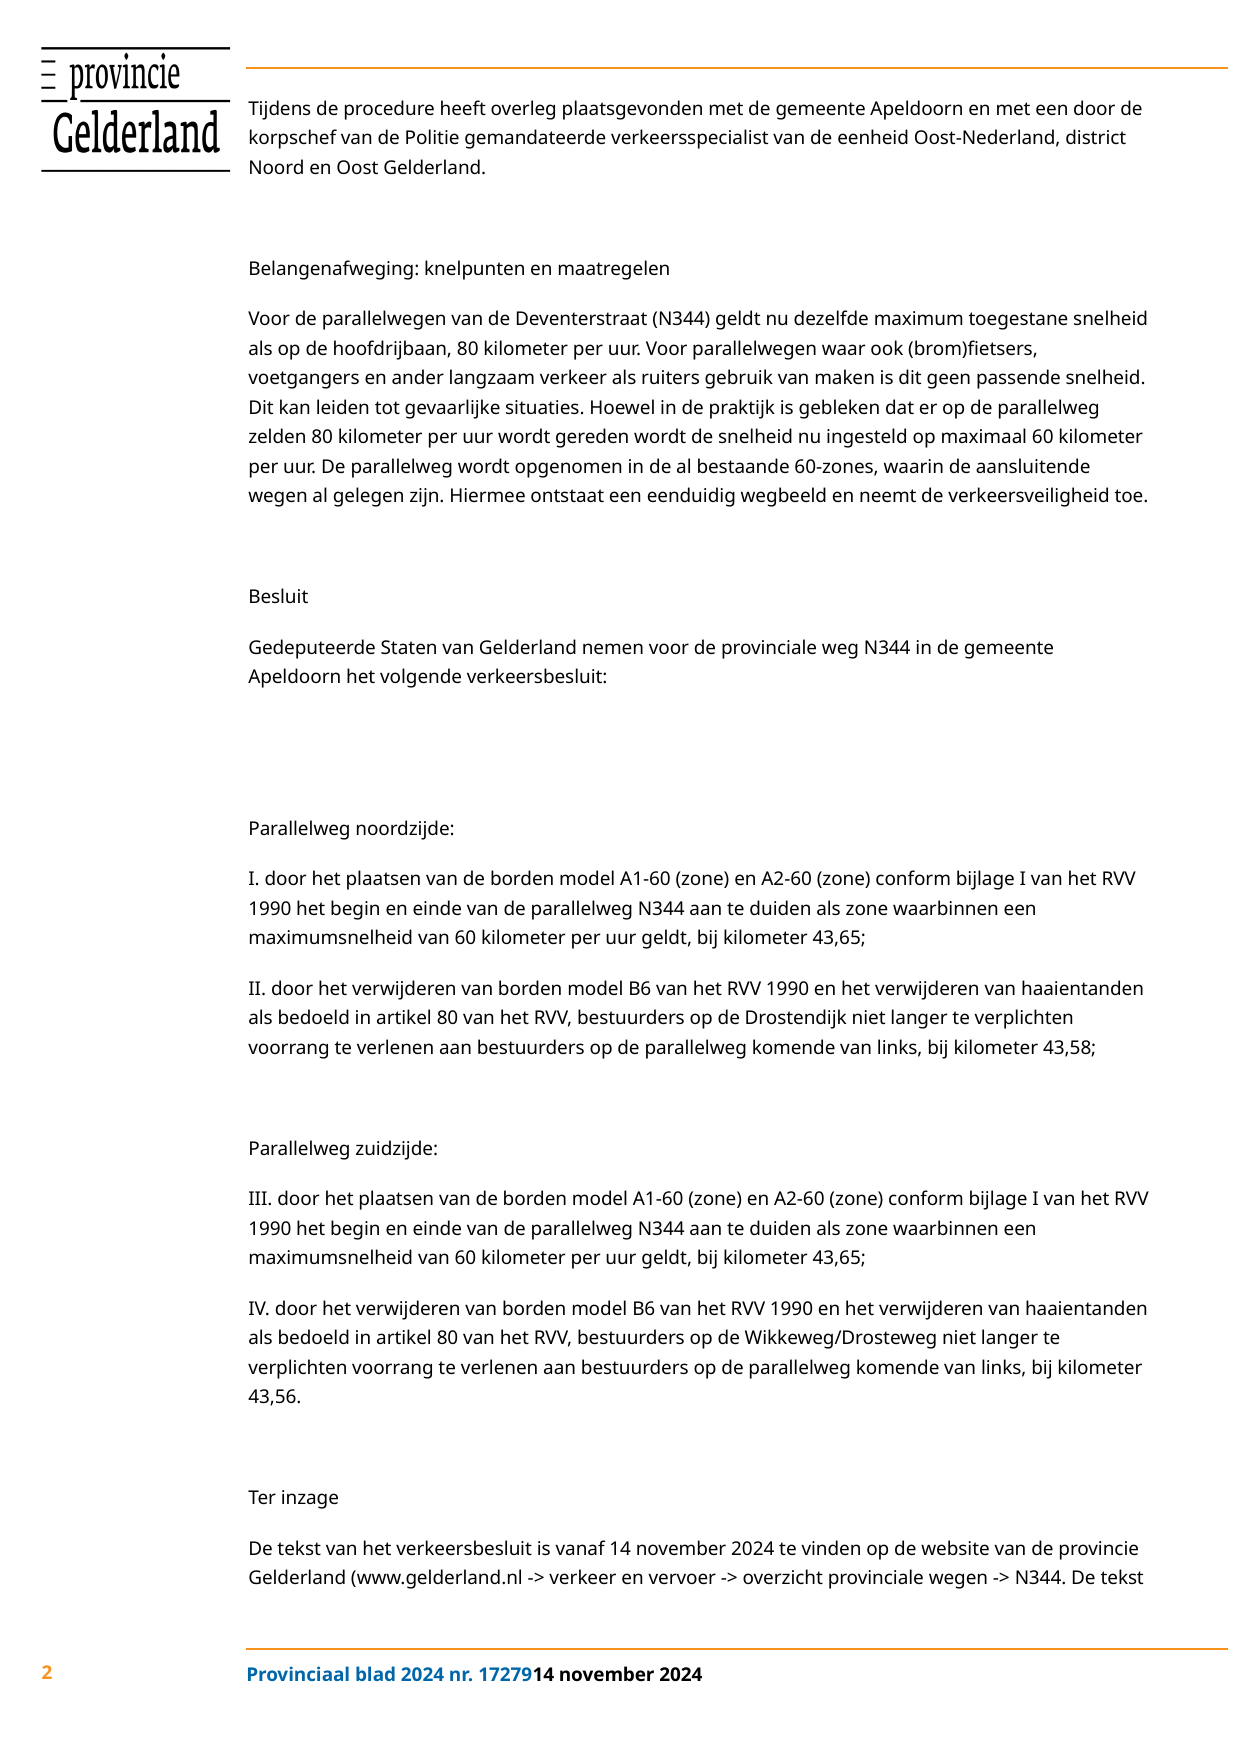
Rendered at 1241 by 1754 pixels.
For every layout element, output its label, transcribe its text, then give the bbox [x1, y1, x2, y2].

text Tijdens de procedure heeft overleg plaatsgevonden met de gemeente Apeldoorn en met een door de korpschef van de Politie gemandateerde verkeersspecialist van de eenheid Oost-Nederland, district Noord en Oost Gelderland. [248, 95, 1152, 180]
text Parallelweg noordzijde: [248, 815, 1152, 841]
text Ter inzage [248, 1484, 1152, 1510]
text Voor de parallelwegen van de Deventerstraat (N344) geldt nu dezelfde maximum toegestane snelheid als op de hoofdrijbaan, 80 kilometer per uur. Voor parallelwegen waar ook (brom)fietsers, voetgangers en ander langzaam verkeer als ruiters gebruik van maken is dit geen passende snelheid. Dit kan leiden tot gevaarlijke situaties. Hoewel in de praktijk is gebleken dat er op de parallelweg zelden 80 kilometer per uur wordt gereden wordt de snelheid nu ingesteld op maximaal 60 kilometer per uur. De parallelweg wordt opgenomen in de al bestaande 60-zones, waarin de aansluitende wegen al gelegen zijn. Hiermee ontstaat een eenduidig wegbeeld en neemt de verkeersveiligheid toe. [248, 305, 1152, 508]
text Gedeputeerde Staten van Gelderland nemen voor de provinciale weg N344 in de gemeente Apeldoorn het volgende verkeersbesluit: [248, 634, 1152, 689]
text Parallelweg zuidzijde: [248, 1135, 1152, 1161]
text Belangenafweging: knelpunten en maatregelen [248, 255, 1152, 281]
text IV. door het verwijderen van borden model B6 van het RVV 1990 en het verwijderen van haaientanden als bedoeld in artikel 80 van het RVV, bestuurders op de Wikkeweg/Drosteweg niet langer te verplichten voorrang te verlenen aan bestuurders op de parallelweg komende van links, bij kilometer 43,56. [248, 1295, 1152, 1409]
text III. door het plaatsen van de borden model A1-60 (zone) en A2-60 (zone) conform bijlage I van het RVV 1990 het begin en einde van de parallelweg N344 aan te duiden als zone waarbinnen een maximumsnelheid van 60 kilometer per uur geldt, bij kilometer 43,65; [248, 1185, 1152, 1270]
text De tekst van het verkeersbesluit is vanaf 14 november 2024 te vinden op de website van de provincie Gelderland (www.gelderland.nl -> verkeer en vervoer -> overzicht provinciale wegen -> N344. De tekst [248, 1535, 1152, 1590]
text I. door het plaatsen van de borden model A1-60 (zone) en A2-60 (zone) conform bijlage I van het RVV 1990 het begin en einde van de parallelweg N344 aan te duiden als zone waarbinnen een maximumsnelheid van 60 kilometer per uur geldt, bij kilometer 43,65; [248, 865, 1152, 950]
picture [41, 47, 231, 172]
text Besluit [248, 583, 1152, 609]
text II. door het verwijderen van borden model B6 van het RVV 1990 en het verwijderen van haaientanden als bedoeld in artikel 80 van het RVV, bestuurders op de Drostendijk niet langer te verplichten voorrang te verlenen aan bestuurders op de parallelweg komende van links, bij kilometer 43,58; [248, 975, 1152, 1060]
